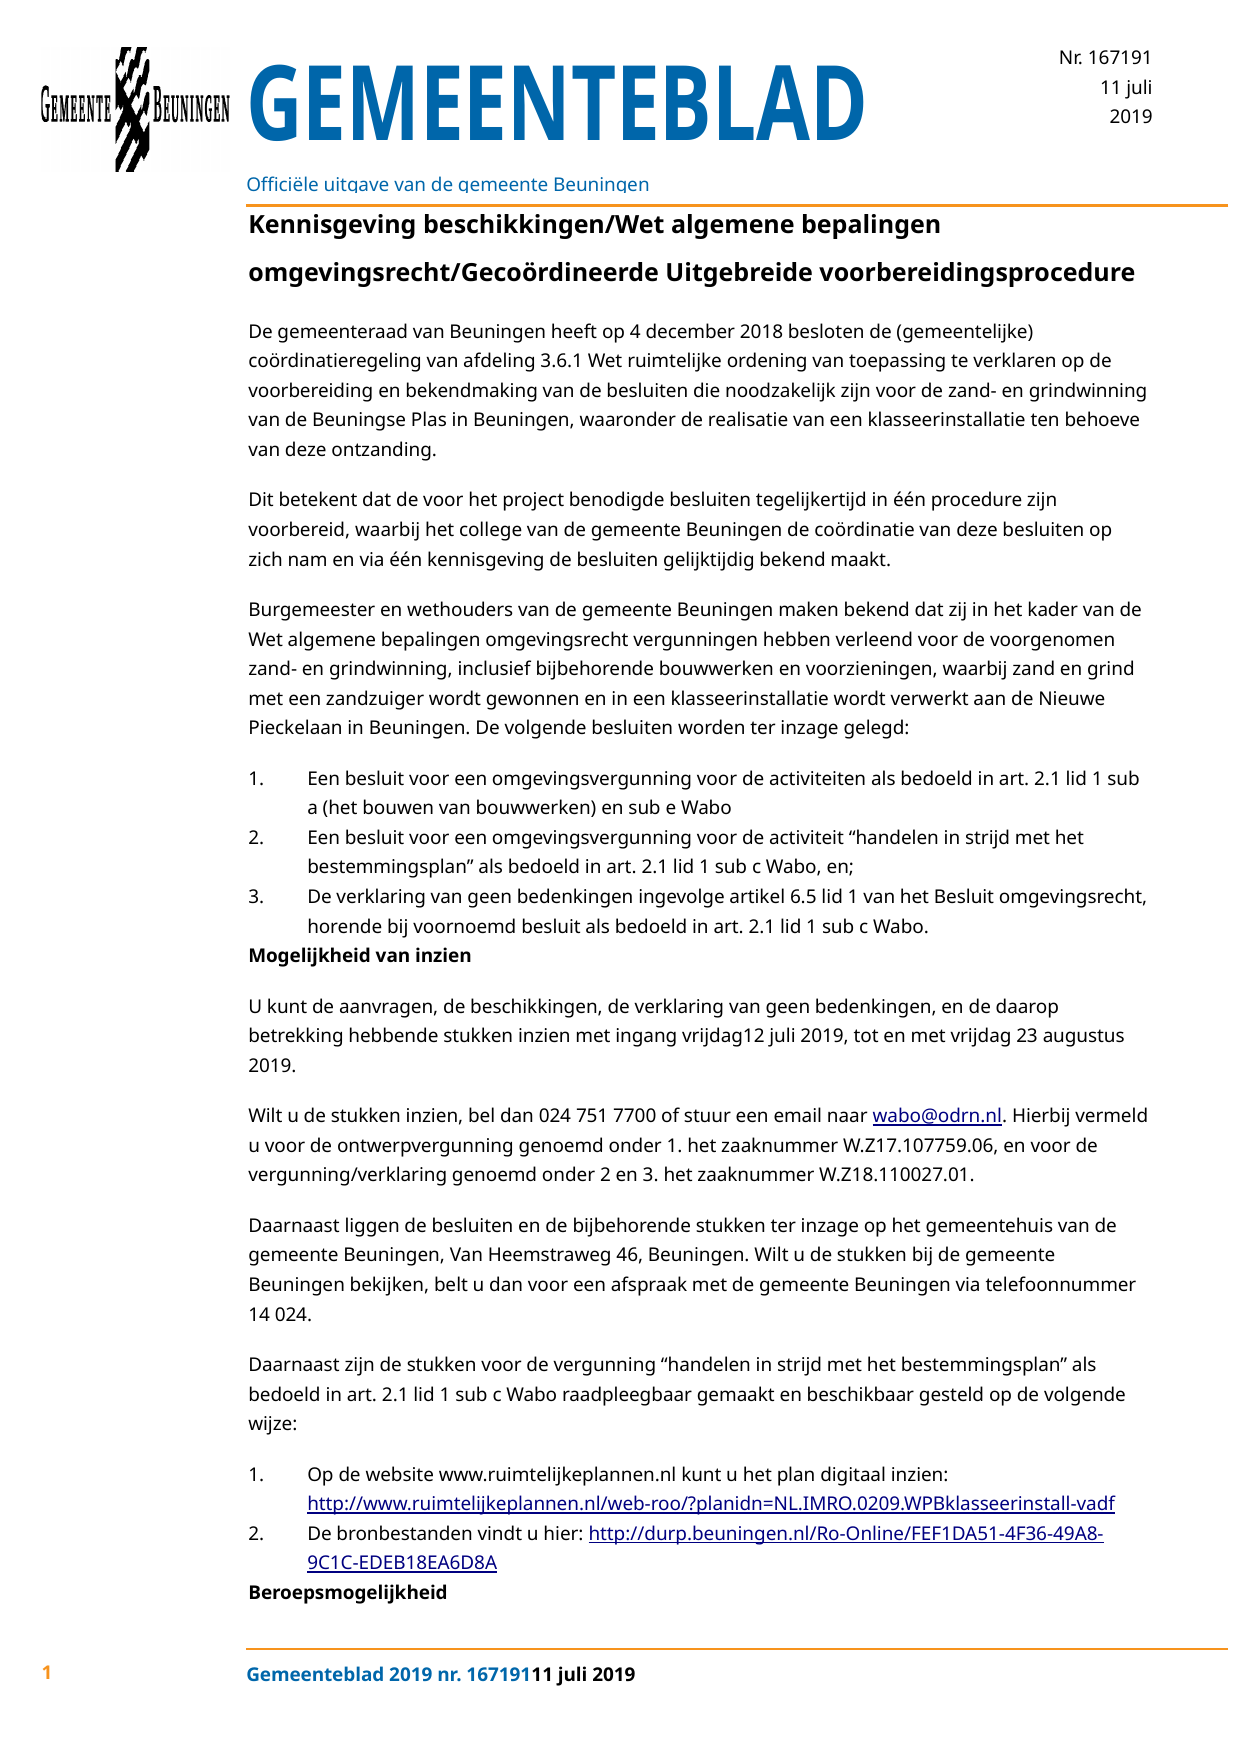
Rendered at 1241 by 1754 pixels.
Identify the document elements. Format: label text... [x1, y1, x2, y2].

list Een besluit voor een omgevingsvergunning voor de activiteiten als bedoeld in art. 2.1 lid 1 sub a (het bouwen van bouwwerken) en sub e Wabo [248, 765, 1152, 820]
list Op de website www.ruimtelijkeplannen.nl kunt u het plan digitaal inzien: http://www.ruimtelijkeplannen.nl/web-roo/?planidn=NL.IMRO.0209.WPBklasseerinstall-vadf [248, 1461, 1152, 1516]
text Dit betekent dat de voor het project benodigde besluiten tegelijkertijd in één procedure zijn voorbereid, waarbij het college van de gemeente Beuningen de coördinatie van deze besluiten op zich nam en via één kennisgeving de besluiten gelijktijdig bekend maakt. [248, 487, 1152, 572]
text Beroepsmogelijkheid [248, 1579, 1152, 1605]
text Mogelijkheid van inzien [248, 942, 1152, 968]
list De verklaring van geen bedenkingen ingevolge artikel 6.5 lid 1 van het Besluit omgevingsrecht, horende bij voornoemd besluit als bedoeld in art. 2.1 lid 1 sub c Wabo. [248, 883, 1152, 939]
picture [41, 47, 231, 172]
list De bronbestanden vindt u hier: http://durp.beuningen.nl/Ro-Online/FEF1DA51-4F36-49A8-9C1C-EDEB18EA6D8A [248, 1520, 1152, 1575]
text Daarnaast liggen de besluiten en de bijbehorende stukken ter inzage op het gemeentehuis van de gemeente Beuningen, Van Heemstraweg 46, Beuningen. Wilt u de stukken bij de gemeente Beuningen bekijken, belt u dan voor een afspraak met de gemeente Beuningen via telefoonnummer 14 024. [248, 1212, 1152, 1327]
text De gemeenteraad van Beuningen heeft op 4 december 2018 besloten de (gemeentelijke) coördinatieregeling van afdeling 3.6.1 Wet ruimtelijke ordening van toepassing te verklaren op de voorbereiding en bekendmaking van de besluiten die noodzakelijk zijn voor de zand- en grindwinning van de Beuningse Plas in Beuningen, waaronder de realisatie van een klasseerinstallatie ten behoeve van deze ontzanding. [248, 318, 1152, 462]
text Burgemeester en wethouders van de gemeente Beuningen maken bekend dat zij in het kader van de Wet algemene bepalingen omgevingsrecht vergunningen hebben verleend voor de voorgenomen zand- en grindwinning, inclusief bijbehorende bouwwerken en voorzieningen, waarbij zand en grind met een zandzuiger wordt gewonnen en in een klasseerinstallatie wordt verwerkt aan de Nieuwe Pieckelaan in Beuningen. De volgende besluiten worden ter inzage gelegd: [248, 596, 1152, 740]
text Wilt u de stukken inzien, bel dan 024 751 7700 of stuur een email naar wabo@odrn.nl. Hierbij vermeld u voor de ontwerpvergunning genoemd onder 1. het zaaknummer W.Z17.107759.06, en voor de vergunning/verklaring genoemd onder 2 en 3. het zaaknummer W.Z18.110027.01. [248, 1102, 1152, 1187]
list Een besluit voor een omgevingsvergunning voor de activiteit “handelen in strijd met het bestemmingsplan” als bedoeld in art. 2.1 lid 1 sub c Wabo, en; [248, 824, 1152, 879]
text U kunt de aanvragen, de beschikkingen, de verklaring van geen bedenkingen, en de daarop betrekking hebbende stukken inzien met ingang vrijdag12 juli 2019, tot en met vrijdag 23 augustus 2019. [248, 993, 1152, 1078]
text Daarnaast zijn de stukken voor de vergunning “handelen in strijd met het bestemmingsplan” als bedoeld in art. 2.1 lid 1 sub c Wabo raadpleegbaar gemaakt en beschikbaar gesteld op de volgende wijze: [248, 1351, 1152, 1436]
text Kennisgeving beschikkingen/Wet algemene bepalingen omgevingsrecht/Gecoördineerde Uitgebreide voorbereidingsprocedure [248, 207, 1152, 288]
